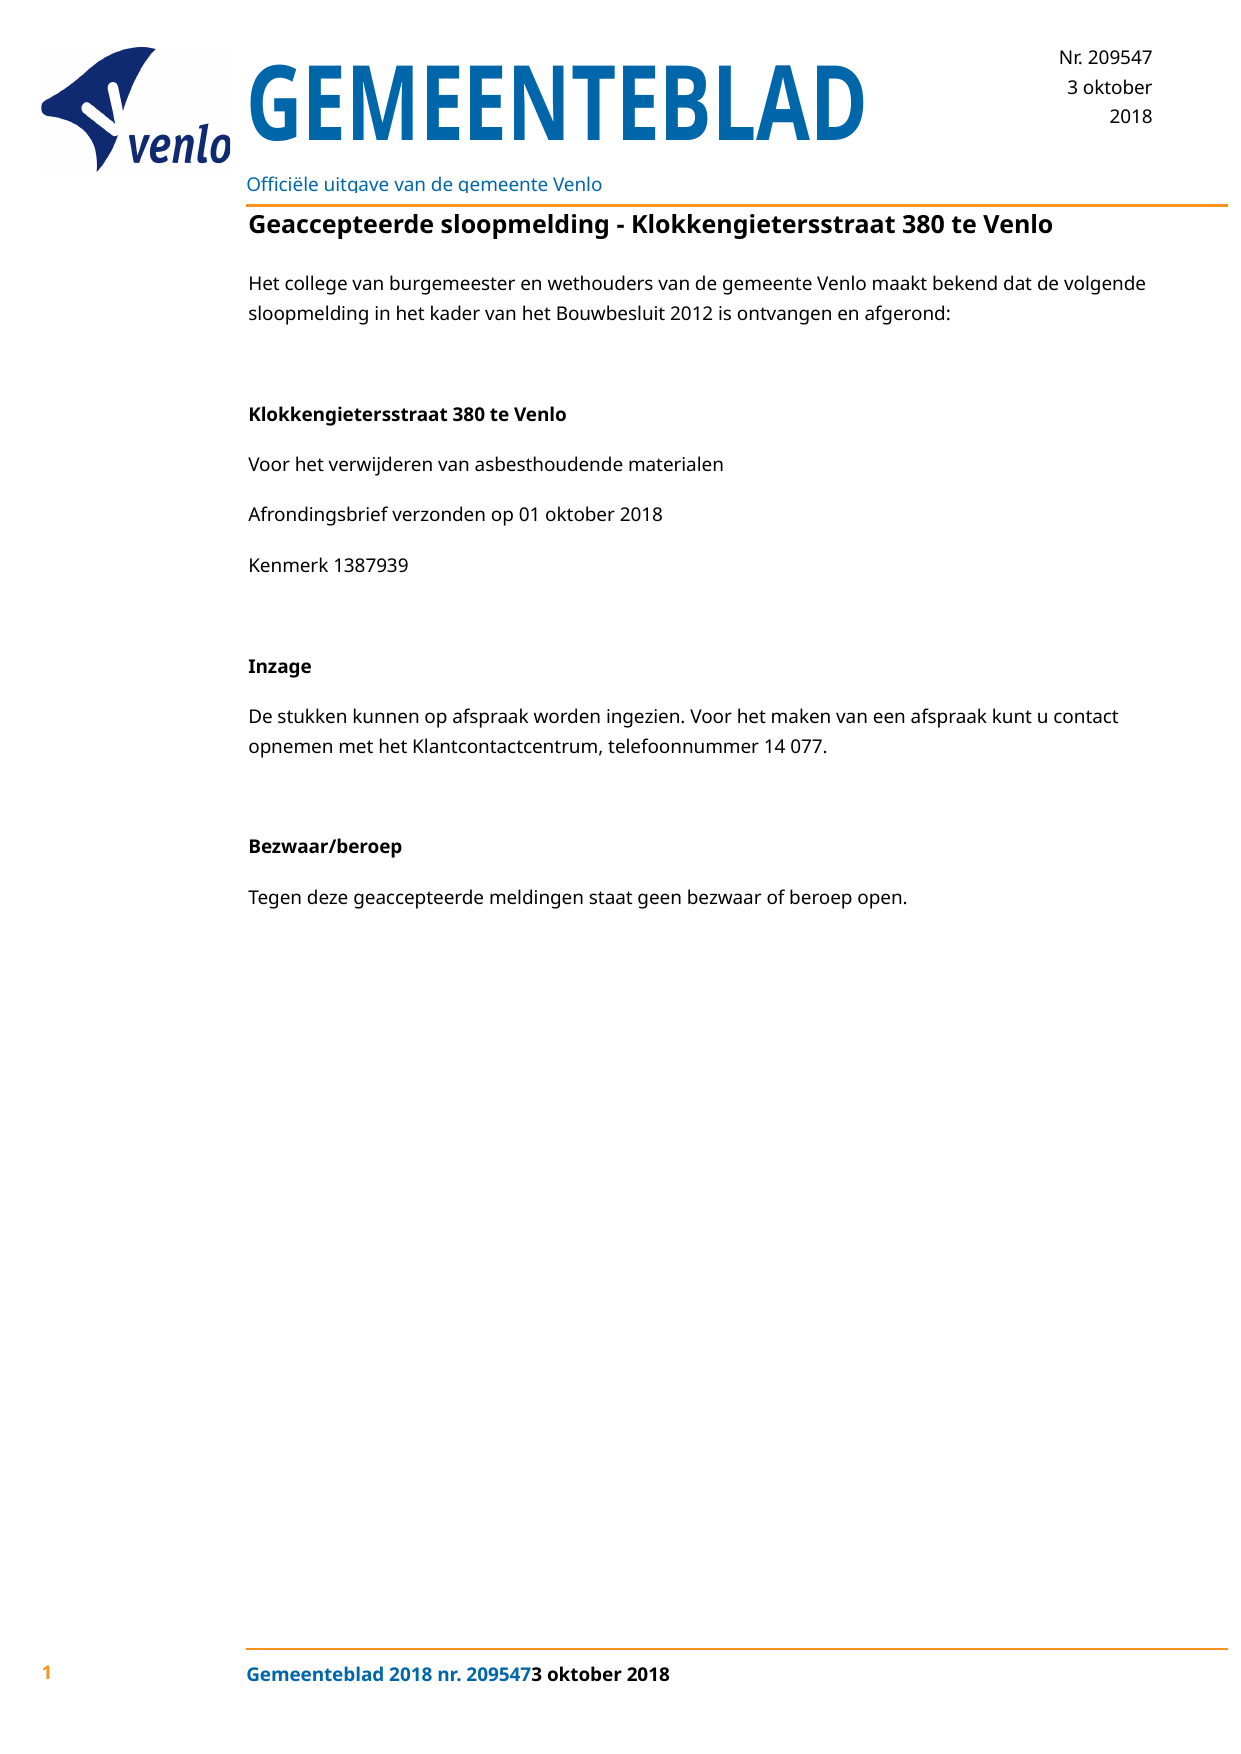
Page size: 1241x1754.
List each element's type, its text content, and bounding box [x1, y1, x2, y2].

text Afrondingsbrief verzonden op 01 oktober 2018 [248, 502, 1152, 527]
text Kenmerk 1387939 [248, 552, 1152, 578]
text Voor het verwijderen van asbesthoudende materialen [248, 451, 1152, 477]
text Bezwaar/beroep [248, 834, 1152, 859]
text Het college van burgemeester en wethouders van de gemeente Venlo maakt bekend dat de volgende sloopmelding in het kader van het Bouwbesluit 2012 is ontvangen en afgerond: [248, 270, 1152, 326]
text De stukken kunnen op afspraak worden ingezien. Voor het maken van een afspraak kunt u contact opnemen met het Klantcontactcentrum, telefoonnummer 14 077. [248, 703, 1152, 758]
text Tegen deze geaccepteerde meldingen staat geen bezwaar of beroep open. [248, 884, 1152, 910]
picture [41, 47, 231, 172]
text Geaccepteerde sloopmelding - Klokkengietersstraat 380 te Venlo [248, 207, 1152, 241]
text Inzage [248, 653, 1152, 678]
text Klokkengietersstraat 380 te Venlo [248, 401, 1152, 426]
